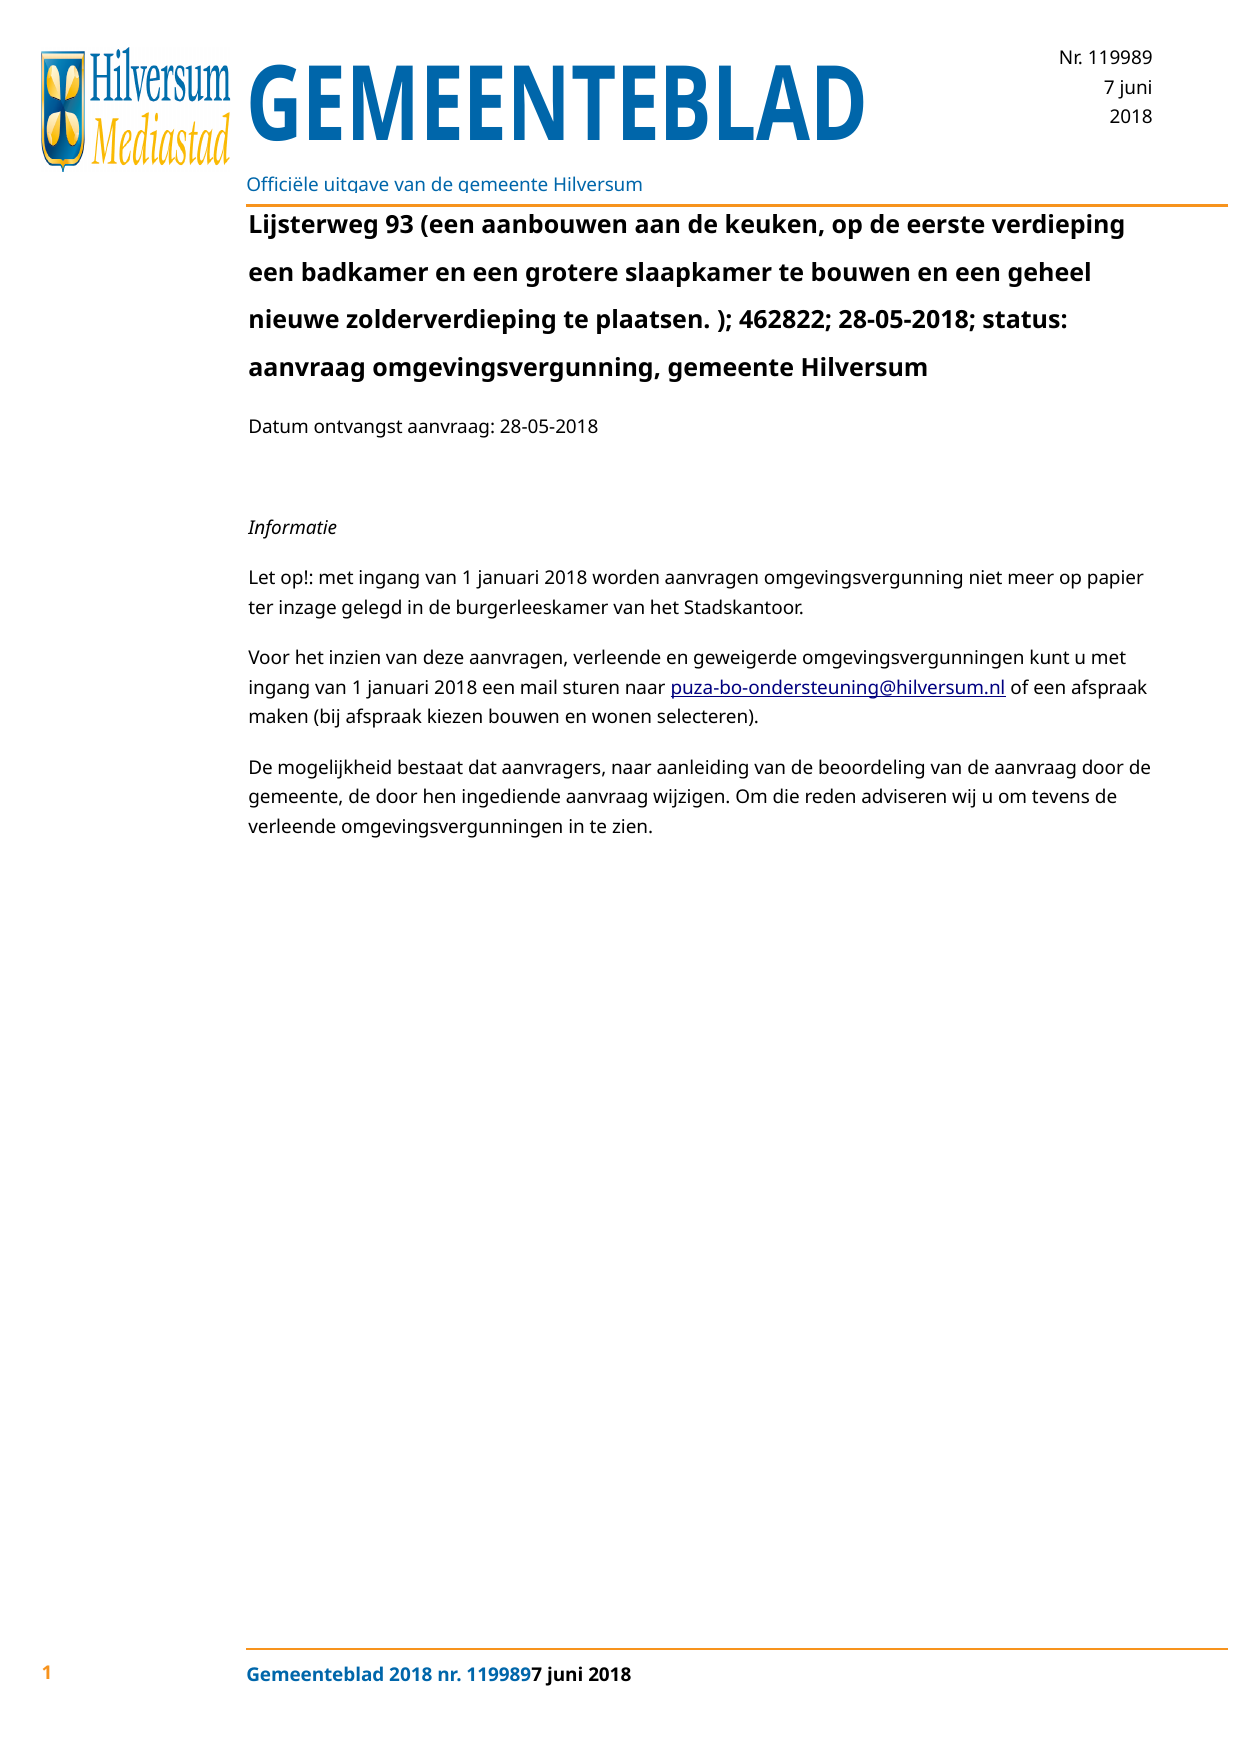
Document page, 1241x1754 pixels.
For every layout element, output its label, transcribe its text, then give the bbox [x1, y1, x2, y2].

text Datum ontvangst aanvraag: 28-05-2018 [248, 413, 1152, 439]
text Let op!: met ingang van 1 januari 2018 worden aanvragen omgevingsvergunning niet meer op papier ter inzage gelegd in de burgerleeskamer van het Stadskantoor. [248, 564, 1152, 620]
picture [41, 47, 231, 172]
text De mogelijkheid bestaat dat aanvragers, naar aanleiding van de beoordeling van de aanvraag door de gemeente, de door hen ingediende aanvraag wijzigen. Om die reden adviseren wij u om tevens de verleende omgevingsvergunningen in te zien. [248, 754, 1152, 839]
text Voor het inzien van deze aanvragen, verleende en geweigerde omgevingsvergunningen kunt u met ingang van 1 januari 2018 een mail sturen naar puza-bo-ondersteuning@hilversum.nl of een afspraak maken (bij afspraak kiezen bouwen en wonen selecteren). [248, 644, 1152, 729]
text Lijsterweg 93 (een aanbouwen aan de keuken, op de eerste verdieping een badkamer en een grotere slaapkamer te bouwen en een geheel nieuwe zolderverdieping te plaatsen. ); 462822; 28-05-2018; status: aanvraag omgevingsvergunning, gemeente Hilversum [248, 207, 1152, 384]
text Informatie [248, 514, 1152, 540]
